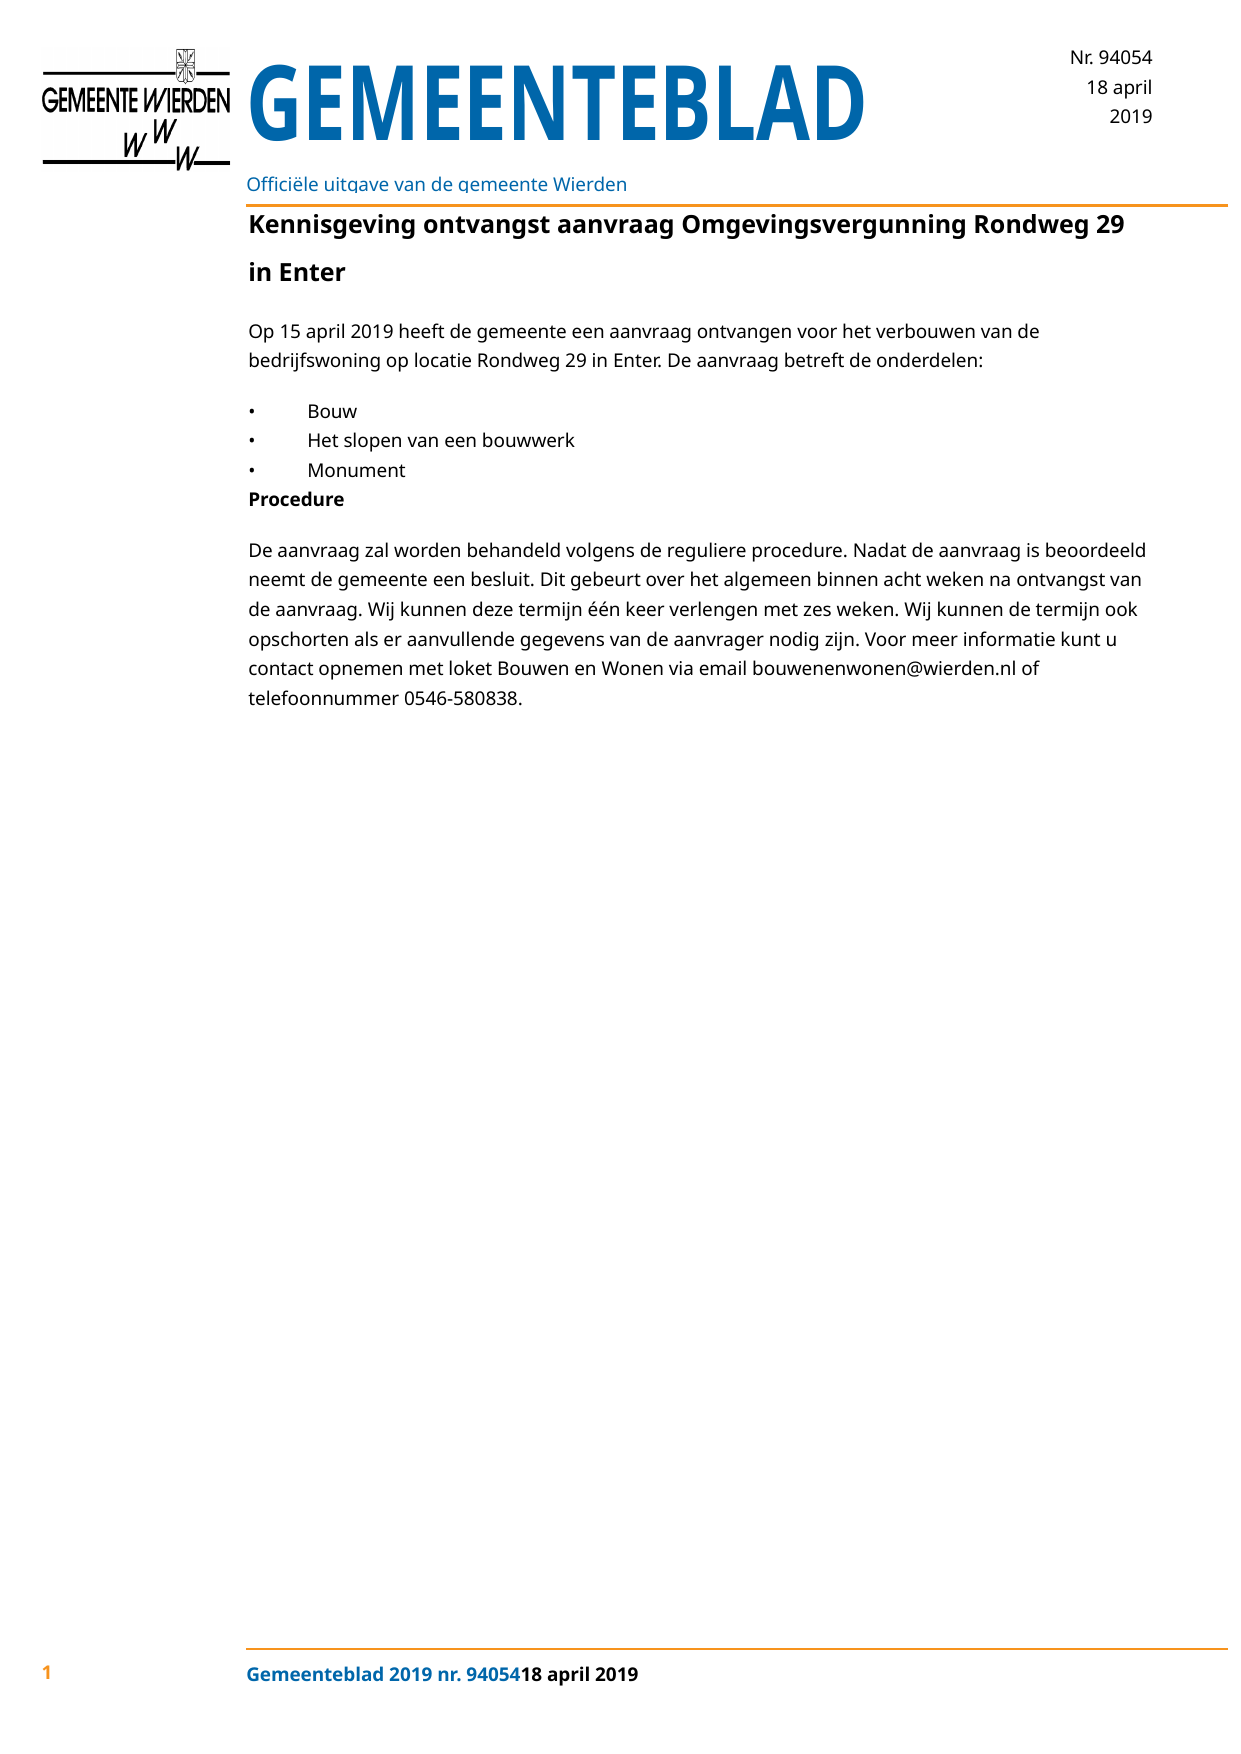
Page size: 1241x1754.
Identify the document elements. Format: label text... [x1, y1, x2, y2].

list Bouw [248, 398, 1152, 424]
list Monument [248, 457, 1152, 483]
text Op 15 april 2019 heeft de gemeente een aanvraag ontvangen voor het verbouwen van de bedrijfswoning op locatie Rondweg 29 in Enter. De aanvraag betreft de onderdelen: [248, 318, 1152, 373]
text De aanvraag zal worden behandeld volgens de reguliere procedure. Nadat de aanvraag is beoordeeld neemt de gemeente een besluit. Dit gebeurt over het algemeen binnen acht weken na ontvangst van de aanvraag. Wij kunnen deze termijn één keer verlengen met zes weken. Wij kunnen de termijn ook opschorten als er aanvullende gegevens van de aanvrager nodig zijn. Voor meer informatie kunt u contact opnemen met loket Bouwen en Wonen via email bouwenenwonen@wierden.nl of telefoonnummer 0546-580838. [248, 537, 1152, 711]
text Procedure [248, 487, 1152, 512]
list Het slopen van een bouwwerk [248, 427, 1152, 453]
text Kennisgeving ontvangst aanvraag Omgevingsvergunning Rondweg 29 in Enter [248, 207, 1152, 288]
picture [41, 47, 231, 172]
